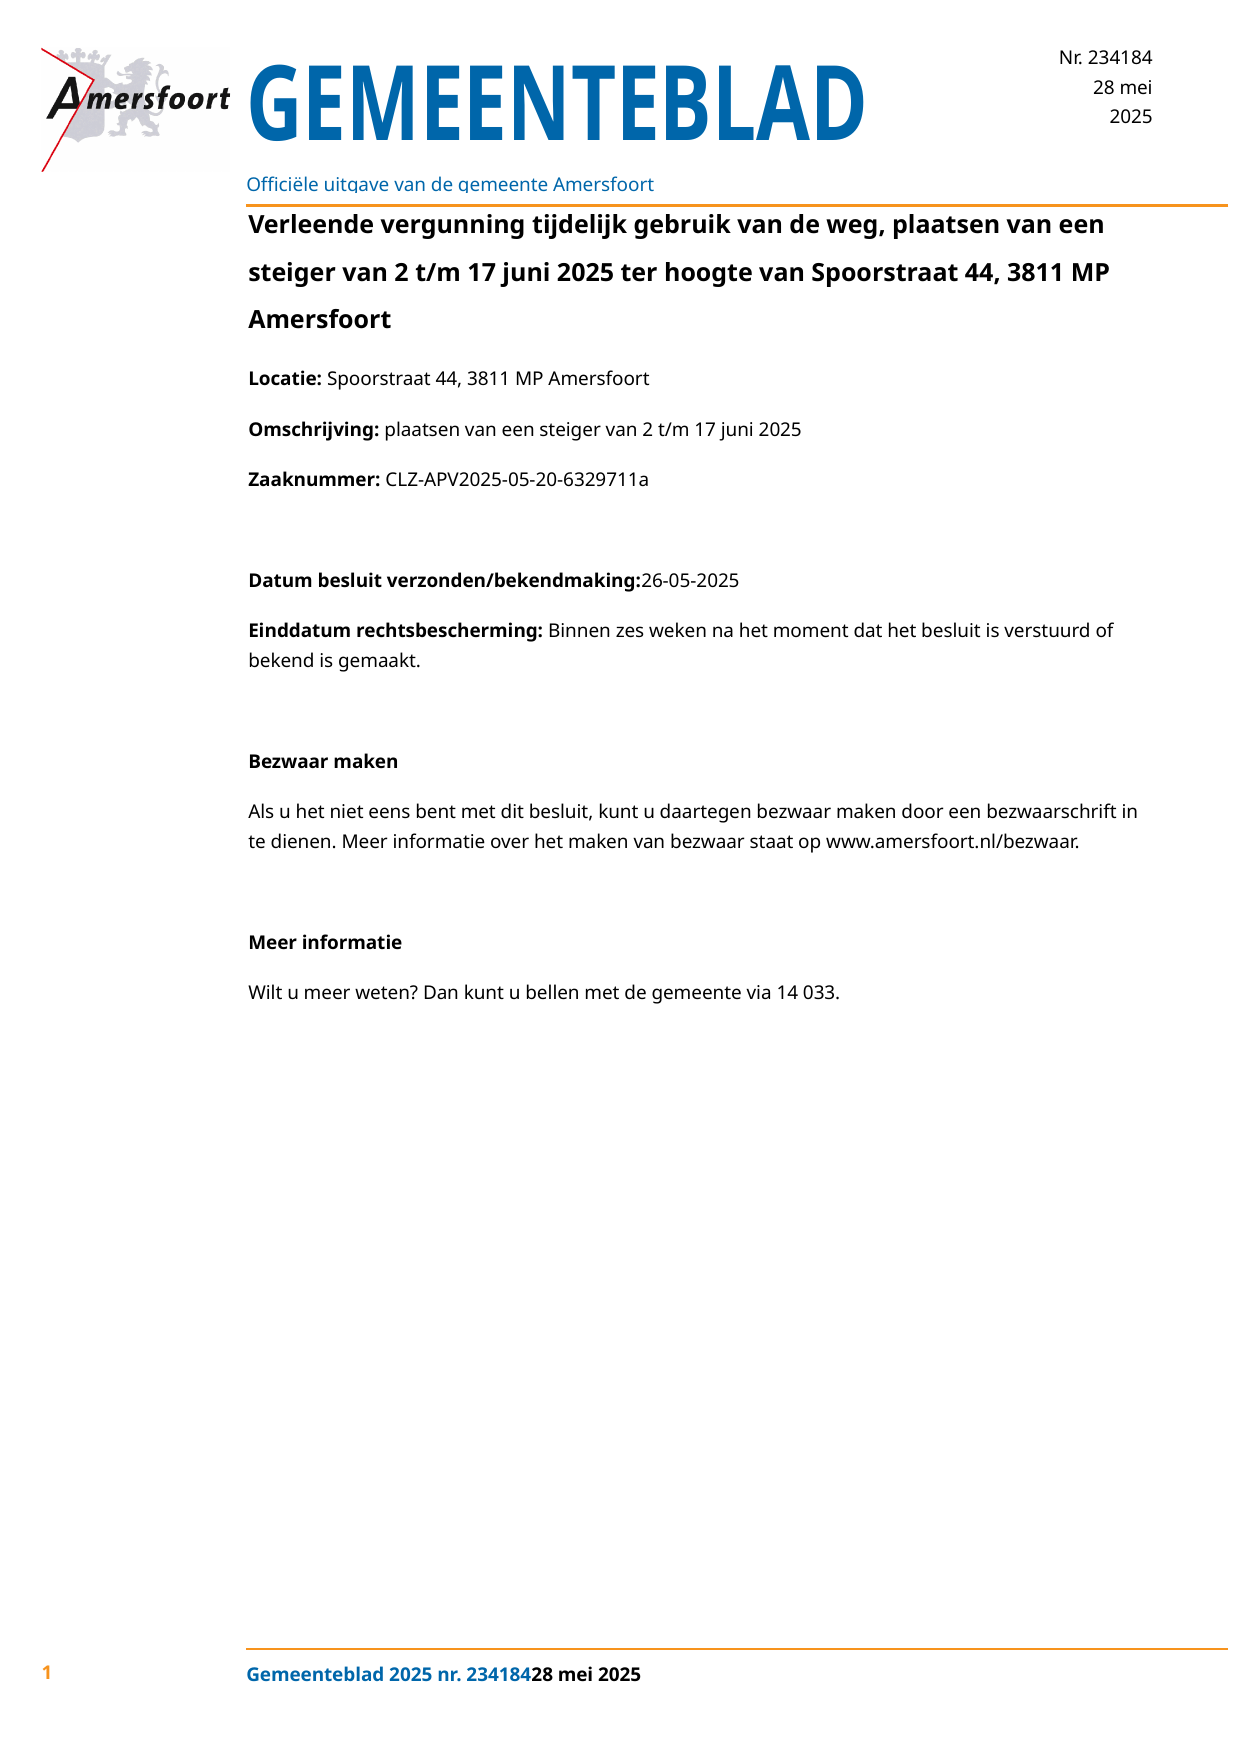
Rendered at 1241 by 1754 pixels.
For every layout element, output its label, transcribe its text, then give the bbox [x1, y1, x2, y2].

text Bezwaar maken [248, 748, 1152, 774]
text Als u het niet eens bent met dit besluit, kunt u daartegen bezwaar maken door een bezwaarschrift in te dienen. Meer informatie over het maken van bezwaar staat op www.amersfoort.nl/bezwaar. [248, 798, 1152, 854]
text Wilt u meer weten? Dan kunt u bellen met de gemeente via 14 033. [248, 979, 1152, 1005]
text Locatie: Spoorstraat 44, 3811 MP Amersfoort [248, 366, 1152, 391]
text Verleende vergunning tijdelijk gebruik van de weg, plaatsen van een steiger van 2 t/m 17 juni 2025 ter hoogte van Spoorstraat 44, 3811 MP Amersfoort [248, 207, 1152, 336]
text Meer informatie [248, 929, 1152, 954]
picture [41, 47, 231, 172]
text Zaaknummer: CLZ-APV2025-05-20-6329711a [248, 466, 1152, 492]
text Omschrijving: plaatsen van een steiger van 2 t/m 17 juni 2025 [248, 416, 1152, 442]
text Datum besluit verzonden/bekendmaking:26-05-2025 [248, 567, 1152, 593]
text Einddatum rechtsbescherming: Binnen zes weken na het moment dat het besluit is verstuurd of bekend is gemaakt. [248, 618, 1152, 673]
